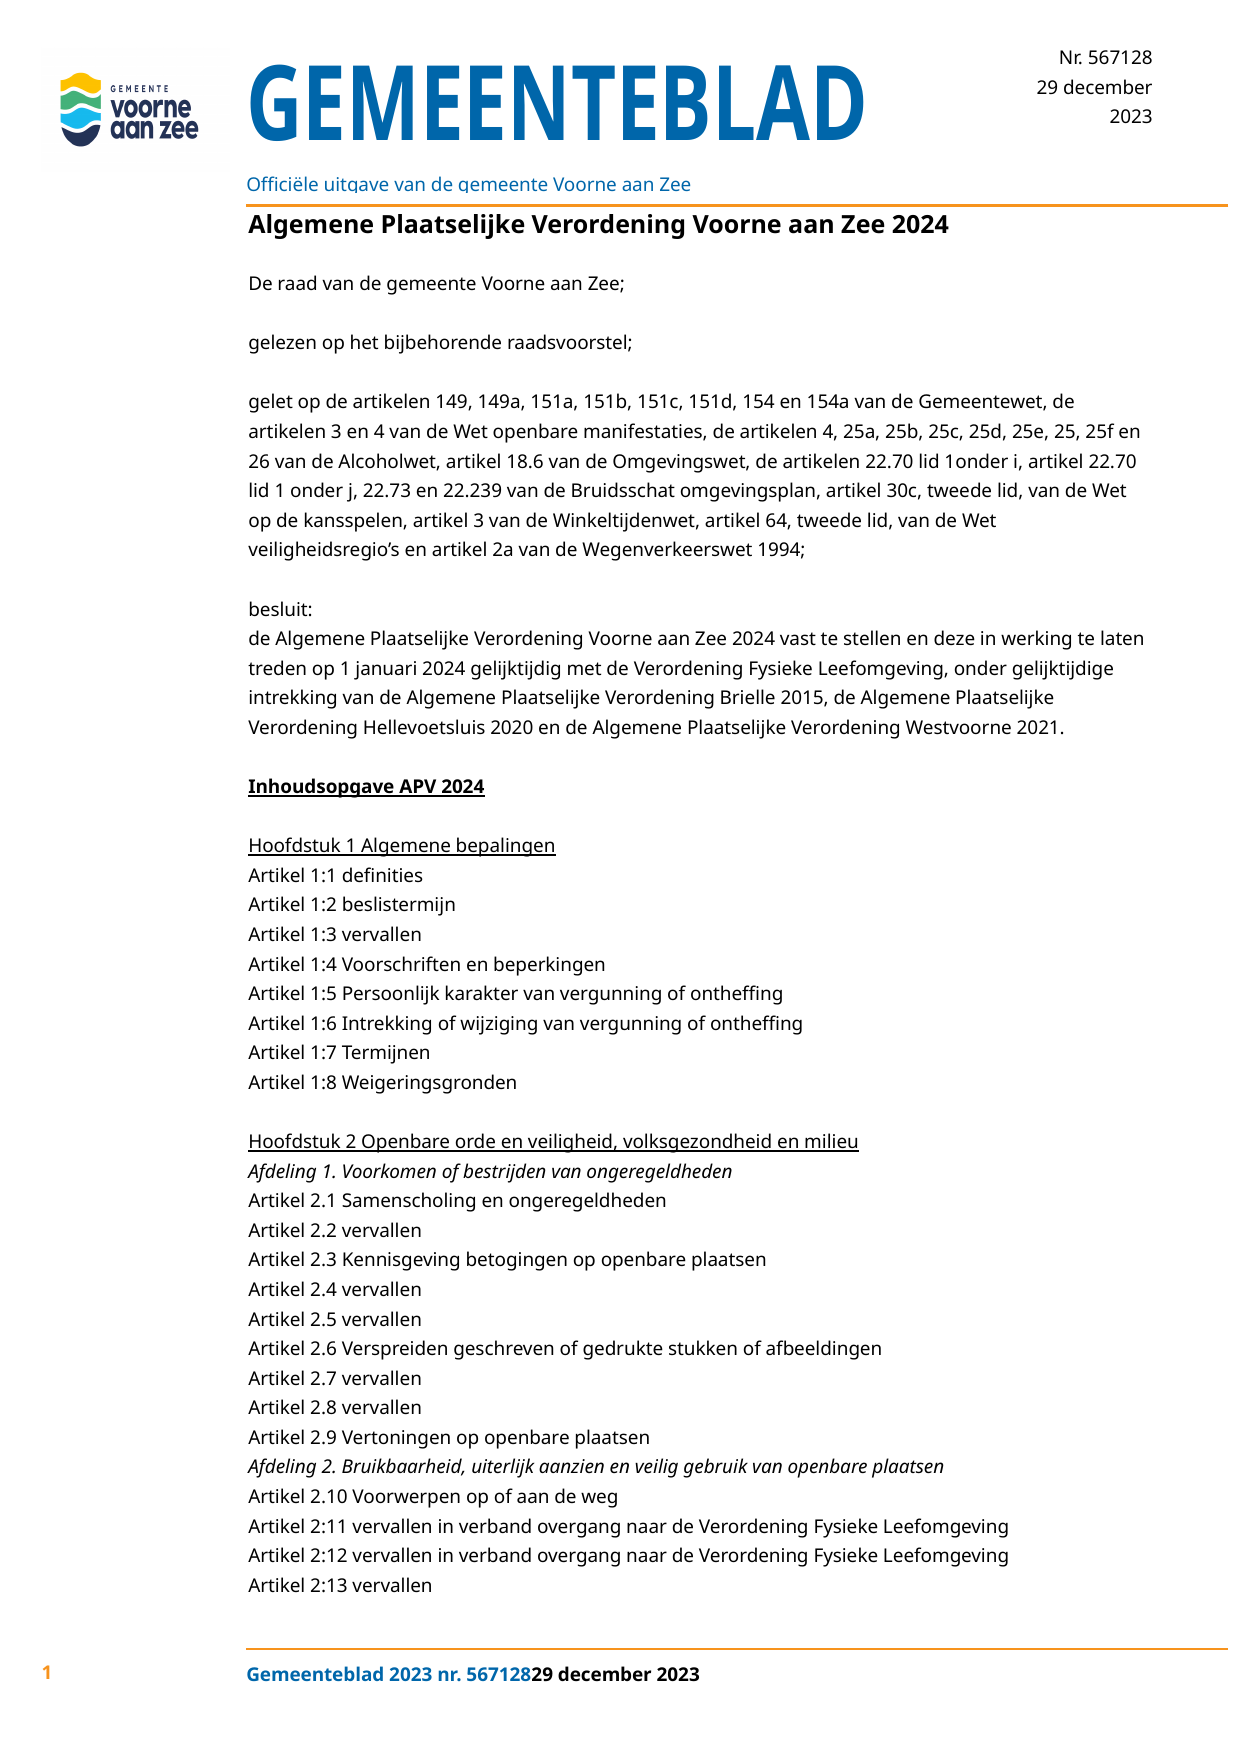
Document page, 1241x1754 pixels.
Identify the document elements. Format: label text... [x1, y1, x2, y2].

text De raad van de gemeente Voorne aan Zee; [248, 270, 1152, 296]
text Artikel 2.6 Verspreiden geschreven of gedrukte stukken of afbeeldingen [248, 1335, 1152, 1361]
text Afdeling 2. Bruikbaarheid, uiterlijk aanzien en veilig gebruik van openbare plaatsen [248, 1454, 1152, 1479]
text Artikel 2.5 vervallen [248, 1306, 1152, 1331]
text gelet op de artikelen 149, 149a, 151a, 151b, 151c, 151d, 154 en 154a van de Gemeentewet, de artikelen 3 en 4 van de Wet openbare manifestaties, de artikelen 4, 25a, 25b, 25c, 25d, 25e, 25, 25f en 26 van de Alcoholwet, artikel 18.6 van de Omgevingswet, de artikelen 22.70 lid 1onder i, artikel 22.70 lid 1 onder j, 22.73 en 22.239 van de Bruidsschat omgevingsplan, artikel 30c, tweede lid, van de Wet op de kansspelen, artikel 3 van de Winkeltijdenwet, artikel 64, tweede lid, van de Wet veiligheidsregio’s en artikel 2a van de Wegenverkeerswet 1994; [248, 389, 1152, 562]
text Hoofdstuk 1 Algemene bepalingen [248, 832, 1152, 858]
text Artikel 1:6 Intrekking of wijziging van vergunning of ontheffing [248, 1010, 1152, 1036]
text Artikel 2:12 vervallen in verband overgang naar de Verordening Fysieke Leefomgeving [248, 1542, 1152, 1568]
text Algemene Plaatselijke Verordening Voorne aan Zee 2024 [248, 207, 1152, 241]
text Artikel 1:2 beslistermijn [248, 892, 1152, 917]
text Artikel 1:7 Termijnen [248, 1039, 1152, 1065]
text Artikel 2:11 vervallen in verband overgang naar de Verordening Fysieke Leefomgeving [248, 1513, 1152, 1538]
text Artikel 2.1 Samenscholing en ongeregeldheden [248, 1187, 1152, 1213]
text Artikel 2.4 vervallen [248, 1276, 1152, 1302]
text Artikel 2.2 vervallen [248, 1217, 1152, 1243]
text Artikel 1:1 definities [248, 862, 1152, 888]
text Afdeling 1. Voorkomen of bestrijden van ongeregeldheden [248, 1158, 1152, 1183]
text Artikel 1:4 Voorschriften en beperkingen [248, 951, 1152, 976]
text Hoofdstuk 2 Openbare orde en veiligheid, volksgezondheid en milieu [248, 1128, 1152, 1154]
picture [41, 47, 231, 172]
text Artikel 1:8 Weigeringsgronden [248, 1069, 1152, 1095]
text Artikel 2:13 vervallen [248, 1572, 1152, 1598]
text Inhoudsopgave APV 2024 [248, 773, 1152, 799]
text de Algemene Plaatselijke Verordening Voorne aan Zee 2024 vast te stellen en deze in werking te laten treden op 1 januari 2024 gelijktijdig met de Verordening Fysieke Leefomgeving, onder gelijktijdige intrekking van de Algemene Plaatselijke Verordening Brielle 2015, de Algemene Plaatselijke Verordening Hellevoetsluis 2020 en de Algemene Plaatselijke Verordening Westvoorne 2021. [248, 625, 1152, 740]
text Artikel 2.9 Vertoningen op openbare plaatsen [248, 1424, 1152, 1450]
text besluit: [248, 596, 1152, 621]
text Artikel 2.3 Kennisgeving betogingen op openbare plaatsen [248, 1247, 1152, 1272]
text Artikel 1:5 Persoonlijk karakter van vergunning of ontheffing [248, 980, 1152, 1006]
text Artikel 2.8 vervallen [248, 1394, 1152, 1420]
text Artikel 2.7 vervallen [248, 1365, 1152, 1391]
text Artikel 1:3 vervallen [248, 921, 1152, 947]
text gelezen op het bijbehorende raadsvoorstel; [248, 329, 1152, 355]
text Artikel 2.10 Voorwerpen op of aan de weg [248, 1483, 1152, 1509]
